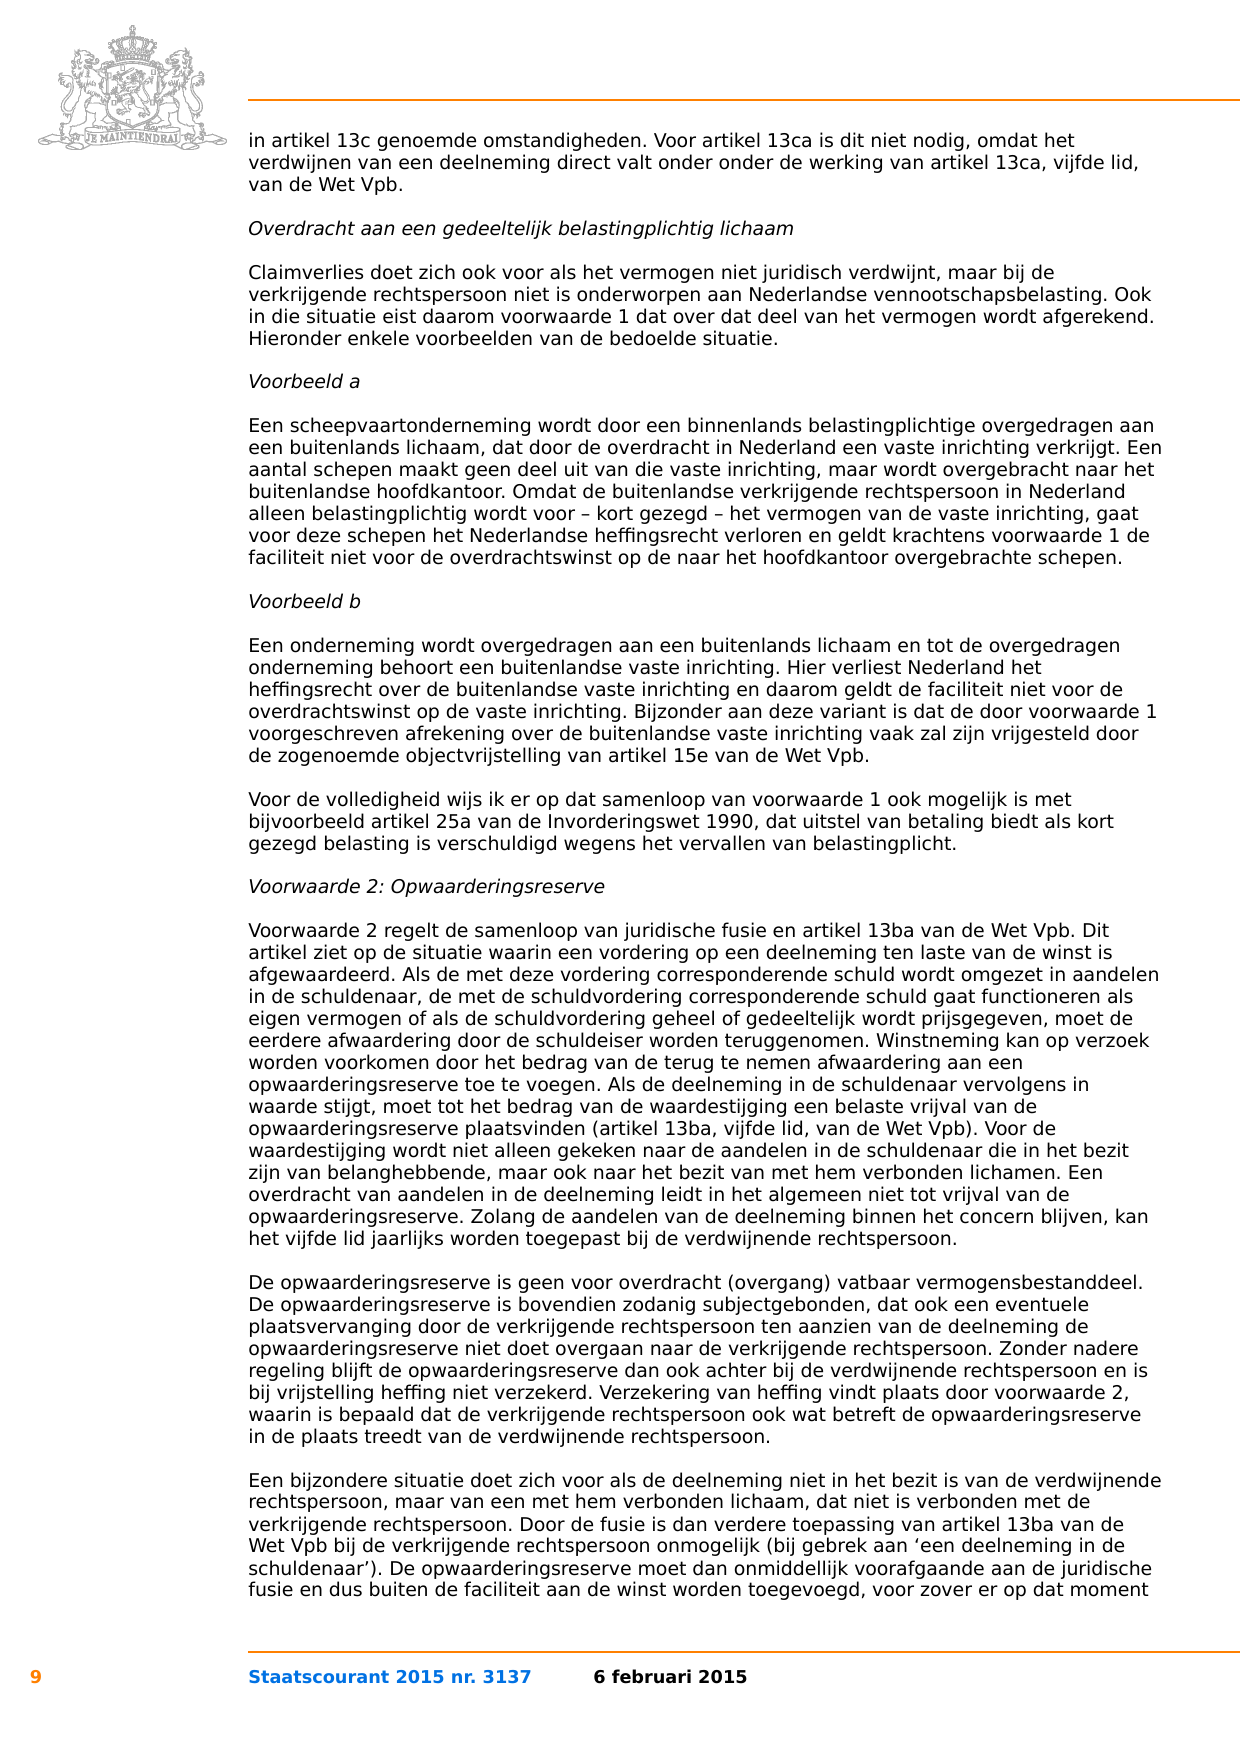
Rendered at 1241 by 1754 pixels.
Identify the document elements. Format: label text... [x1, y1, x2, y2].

subtitle Overdracht aan een gedeeltelijk belastingplichtig lichaam [248, 218, 1163, 240]
text Voor de volledigheid wijs ik er op dat samenloop van voorwaarde 1 ook mogelijk is met bijvoorbeeld artikel 25a van de Invorderingswet 1990, dat uitstel van betaling biedt als kort gezegd belasting is verschuldigd wegens het vervallen van belastingplicht. [248, 788, 1163, 854]
picture [38, 25, 227, 150]
text Voorwaarde 2 regelt de samenloop van juridische fusie en artikel 13ba van de Wet Vpb. Dit artikel ziet op de situatie waarin een vordering op een deelneming ten laste van de winst is afgewaardeerd. Als de met deze vordering corresponderende schuld wordt omgezet in aandelen in de schuldenaar, de met de schuldvordering corresponderende schuld gaat functioneren als eigen vermogen of als de schuldvordering geheel of gedeeltelijk wordt prijsgegeven, moet de eerdere afwaardering door de schuldeiser worden teruggenomen. Winstneming kan op verzoek worden voorkomen door het bedrag van de terug te nemen afwaardering aan een opwaarderingsreserve toe te voegen. Als de deelneming in de schuldenaar vervolgens in waarde stijgt, moet tot het bedrag van de waardestijging een belaste vrijval van de opwaarderingsreserve plaatsvinden (artikel 13ba, vijfde lid, van de Wet Vpb). Voor de waardestijging wordt niet alleen gekeken naar de aandelen in de schuldenaar die in het bezit zijn van belanghebbende, maar ook naar het bezit van met hem verbonden lichamen. Een overdracht van aandelen in de deelneming leidt in het algemeen niet tot vrijval van de opwaarderingsreserve. Zolang de aandelen van de deelneming binnen het concern blijven, kan het vijfde lid jaarlijks worden toegepast bij de verdwijnende rechtspersoon. [248, 920, 1163, 1250]
text Een onderneming wordt overgedragen aan een buitenlands lichaam en tot de overgedragen onderneming behoort een buitenlandse vaste inrichting. Hier verliest Nederland het heffingsrecht over de buitenlandse vaste inrichting en daarom geldt de faciliteit niet voor de overdrachtswinst op de vaste inrichting. Bijzonder aan deze variant is dat de door voorwaarde 1 voorgeschreven afrekening over de buitenlandse vaste inrichting vaak zal zijn vrijgesteld door de zogenoemde objectvrijstelling van artikel 15e van de Wet Vpb. [248, 635, 1163, 767]
text Een bijzondere situatie doet zich voor als de deelneming niet in het bezit is van de verdwijnende rechtspersoon, maar van een met hem verbonden lichaam, dat niet is verbonden met de verkrijgende rechtspersoon. Door de fusie is dan verdere toepassing van artikel 13ba van de Wet Vpb bij de verkrijgende rechtspersoon onmogelijk (bij gebrek aan ‘een deelneming in de schuldenaar’). De opwaarderingsreserve moet dan onmiddellijk voorafgaande aan de juridische fusie en dus buiten de faciliteit aan de winst worden toegevoegd, voor zover er op dat moment [248, 1469, 1163, 1601]
subtitle Voorbeeld b [248, 591, 1163, 613]
subtitle Voorwaarde 2: Opwaarderingsreserve [248, 876, 1163, 898]
text in artikel 13c genoemde omstandigheden. Voor artikel 13ca is dit niet nodig, omdat het verdwijnen van een deelneming direct valt onder onder de werking van artikel 13ca, vijfde lid, van de Wet Vpb. [248, 130, 1163, 196]
text Claimverlies doet zich ook voor als het vermogen niet juridisch verdwijnt, maar bij de verkrijgende rechtspersoon niet is onderworpen aan Nederlandse vennootschapsbelasting. Ook in die situatie eist daarom voorwaarde 1 dat over dat deel van het vermogen wordt afgerekend. Hieronder enkele voorbeelden van de bedoelde situatie. [248, 262, 1163, 349]
subtitle Voorbeeld a [248, 371, 1163, 393]
text De opwaarderingsreserve is geen voor overdracht (overgang) vatbaar vermogensbestanddeel. De opwaarderingsreserve is bovendien zodanig subjectgebonden, dat ook een eventuele plaatsvervanging door de verkrijgende rechtspersoon ten aanzien van de deelneming de opwaarderingsreserve niet doet overgaan naar de verkrijgende rechtspersoon. Zonder nadere regeling blijft de opwaarderingsreserve dan ook achter bij de verdwijnende rechtspersoon en is bij vrijstelling heffing niet verzekerd. Verzekering van heffing vindt plaats door voorwaarde 2, waarin is bepaald dat de verkrijgende rechtspersoon ook wat betreft de opwaarderingsreserve in de plaats treedt van de verdwijnende rechtspersoon. [248, 1272, 1163, 1448]
text Een scheepvaartonderneming wordt door een binnenlands belastingplichtige overgedragen aan een buitenlands lichaam, dat door de overdracht in Nederland een vaste inrichting verkrijgt. Een aantal schepen maakt geen deel uit van die vaste inrichting, maar wordt overgebracht naar het buitenlandse hoofdkantoor. Omdat de buitenlandse verkrijgende rechtspersoon in Nederland alleen belastingplichtig wordt voor – kort gezegd – het vermogen van de vaste inrichting, gaat voor deze schepen het Nederlandse heffingsrecht verloren en geldt krachtens voorwaarde 1 de faciliteit niet voor de overdrachtswinst op de naar het hoofdkantoor overgebrachte schepen. [248, 415, 1163, 569]
